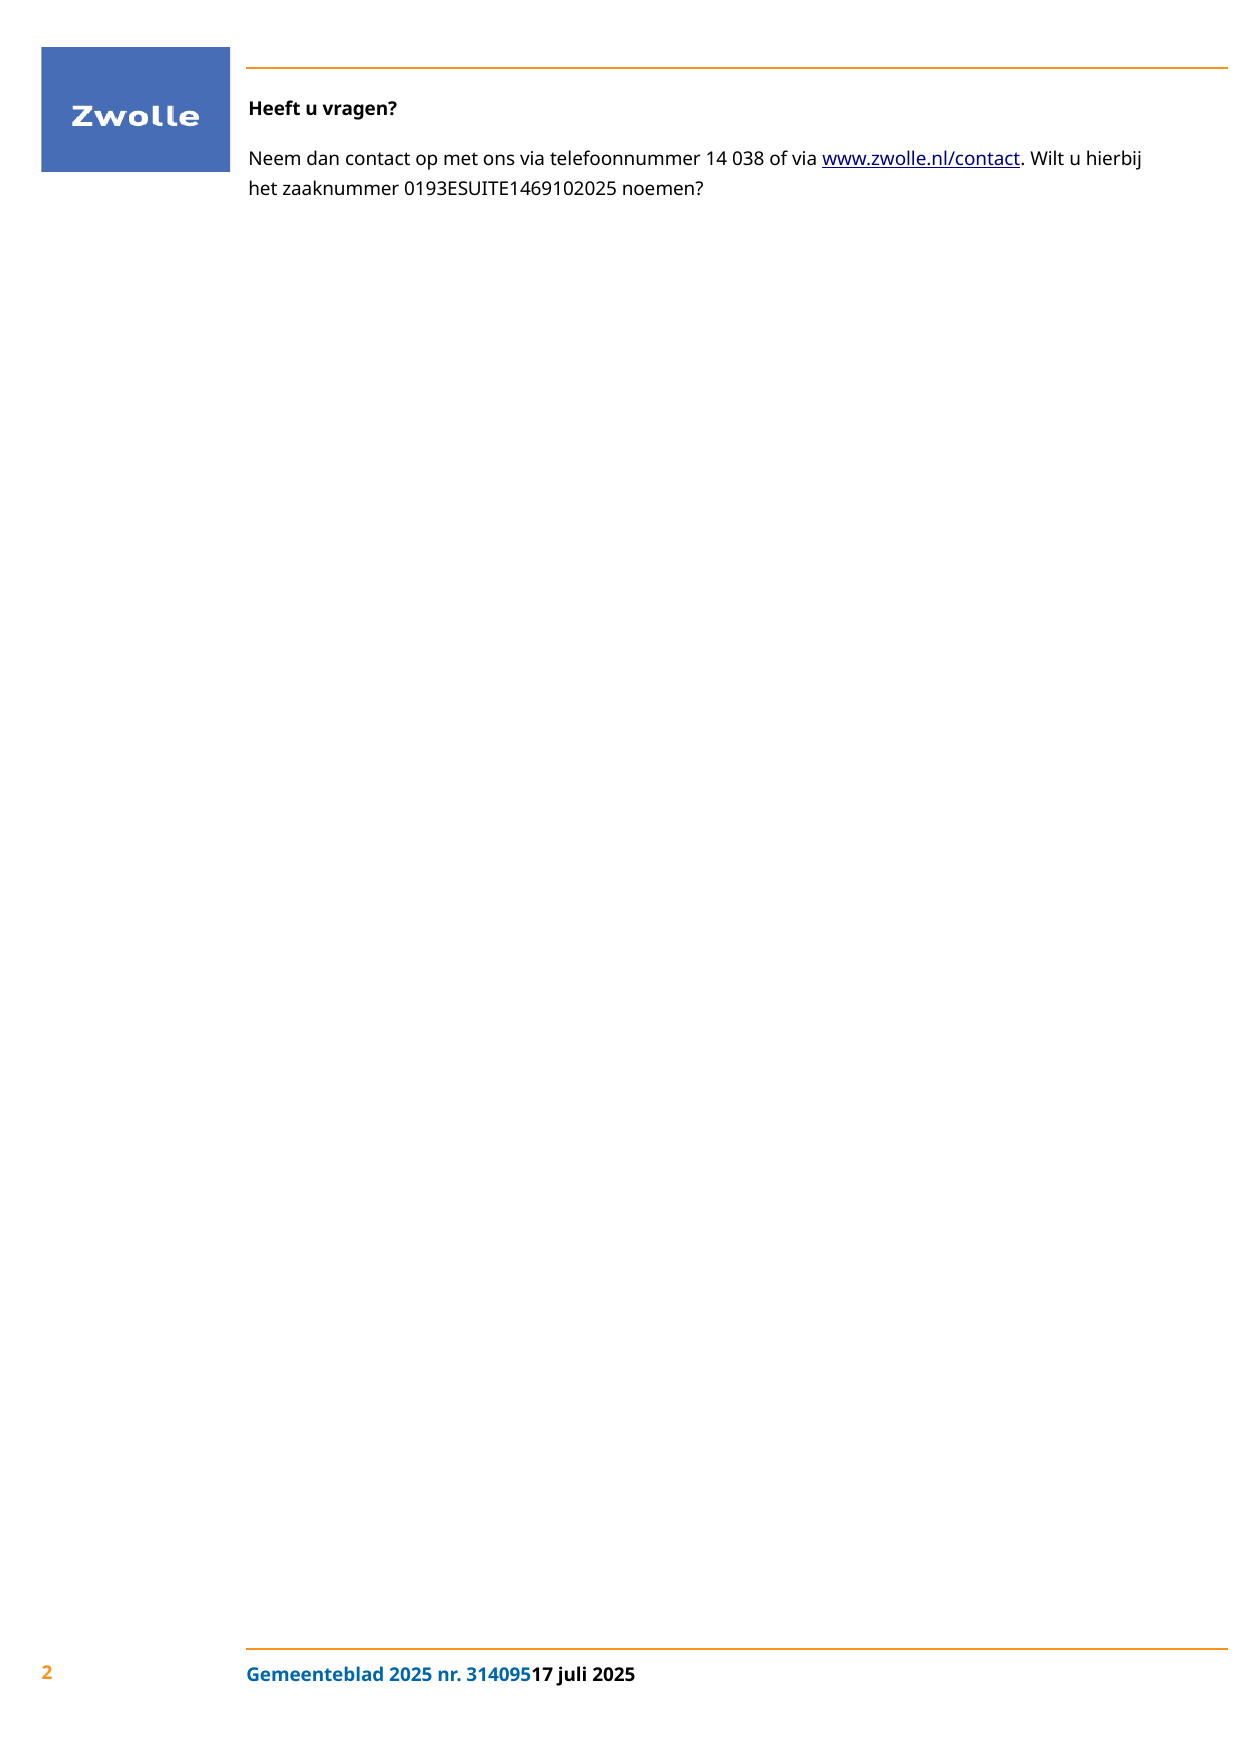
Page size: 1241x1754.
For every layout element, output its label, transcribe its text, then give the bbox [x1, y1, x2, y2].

picture [41, 47, 231, 172]
text Heeft u vragen? [248, 95, 1152, 121]
text Neem dan contact op met ons via telefoonnummer 14 038 of via www.zwolle.nl/contact. Wilt u hierbij het zaaknummer 0193ESUITE1469102025 noemen? [248, 145, 1152, 201]
